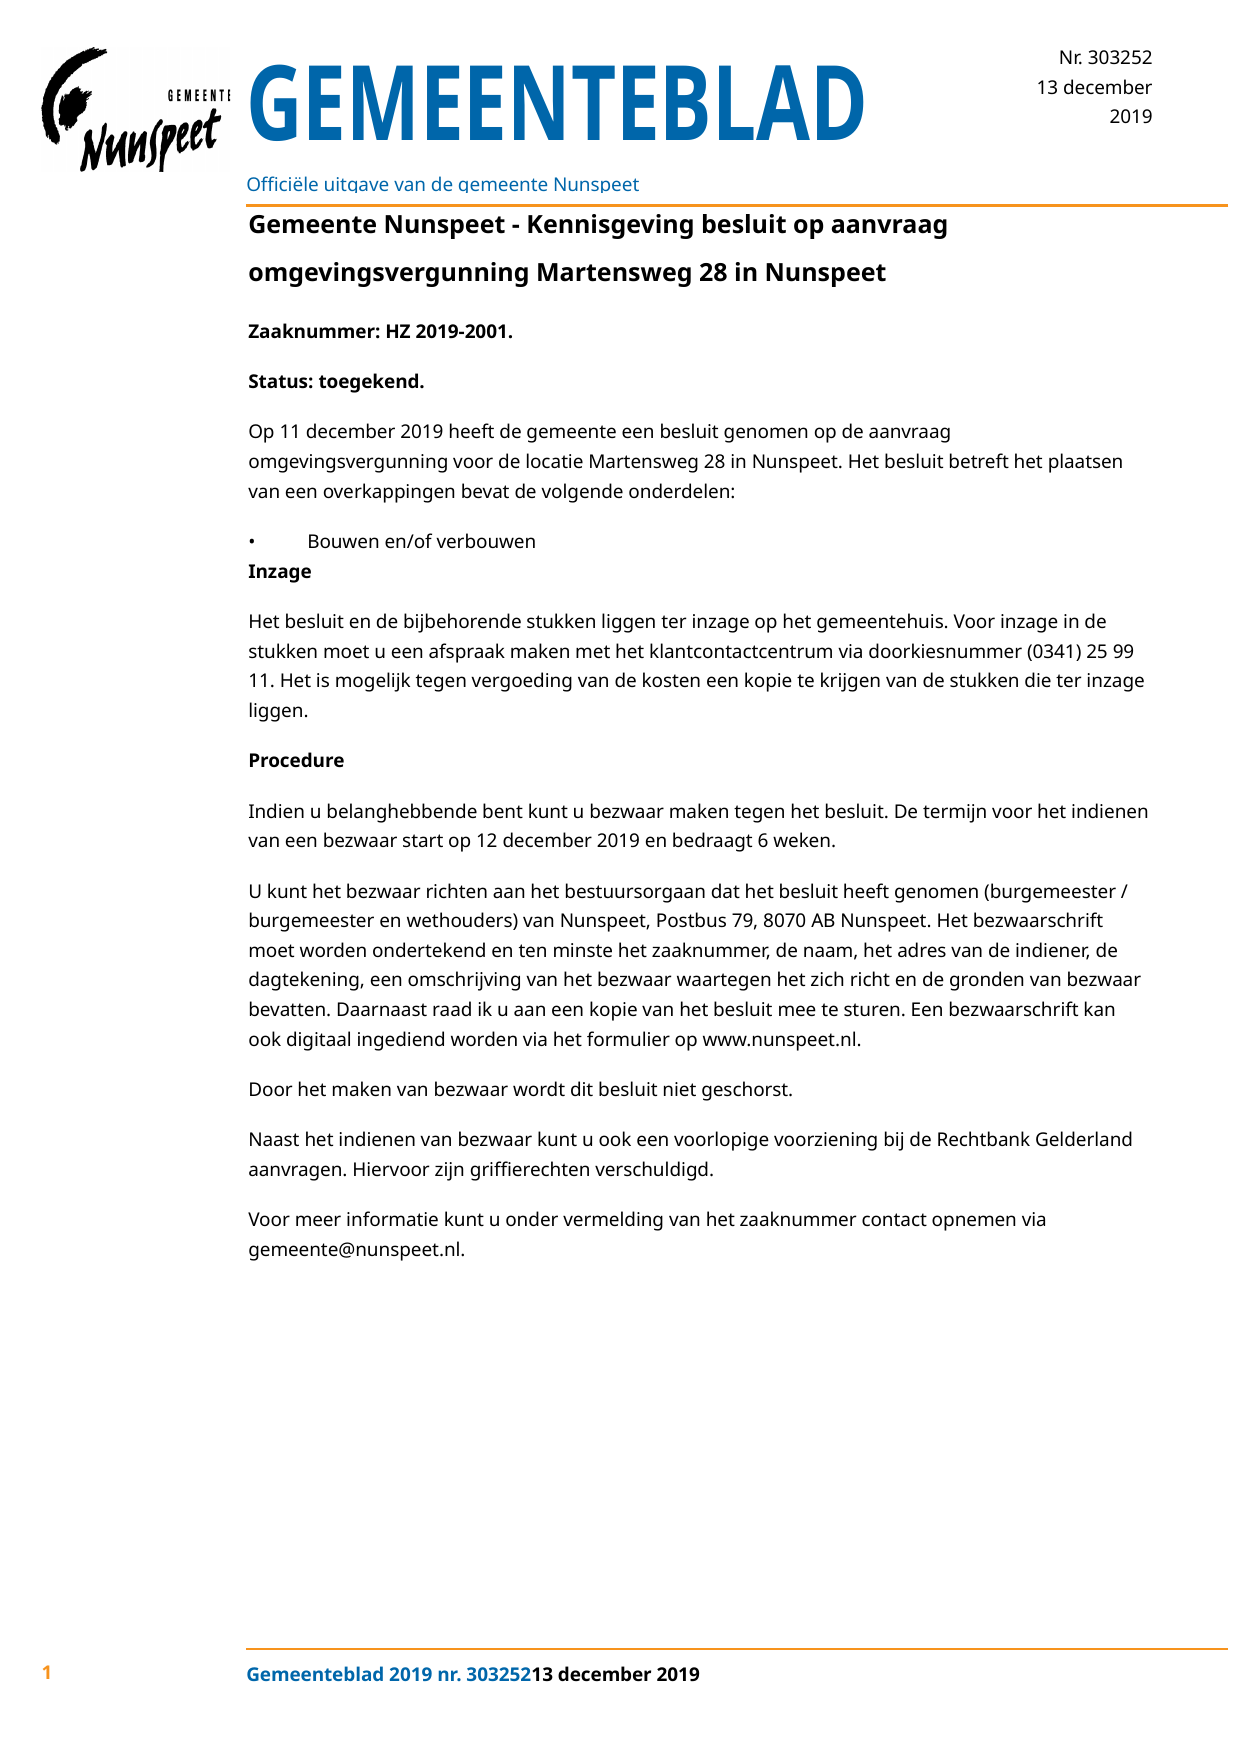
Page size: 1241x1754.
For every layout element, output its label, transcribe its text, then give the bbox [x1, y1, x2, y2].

text Indien u belanghebbende bent kunt u bezwaar maken tegen het besluit. De termijn voor het indienen van een bezwaar start op 12 december 2019 en bedraagt 6 weken. [248, 798, 1152, 853]
text Procedure [248, 747, 1152, 773]
picture [41, 47, 231, 172]
text U kunt het bezwaar richten aan het bestuursorgaan dat het besluit heeft genomen (burgemeester / burgemeester en wethouders) van Nunspeet, Postbus 79, 8070 AB Nunspeet. Het bezwaarschrift moet worden ondertekend en ten minste het zaaknummer, de naam, het adres van de indiener, de dagtekening, een omschrijving van het bezwaar waartegen het zich richt en de gronden van bezwaar bevatten. Daarnaast raad ik u aan een kopie van het besluit mee te sturen. Een bezwaarschrift kan ook digitaal ingediend worden via het formulier op www.nunspeet.nl. [248, 878, 1152, 1052]
text Op 11 december 2019 heeft de gemeente een besluit genomen op de aanvraag omgevingsvergunning voor de locatie Martensweg 28 in Nunspeet. Het besluit betreft het plaatsen van een overkappingen bevat de volgende onderdelen: [248, 419, 1152, 504]
text Inzage [248, 558, 1152, 584]
text Zaaknummer: HZ 2019-2001. [248, 318, 1152, 344]
text Naast het indienen van bezwaar kunt u ook een voorlopige voorziening bij de Rechtbank Gelderland aanvragen. Hiervoor zijn griffierechten verschuldigd. [248, 1127, 1152, 1182]
text Status: toegekend. [248, 368, 1152, 394]
list Bouwen en/of verbouwen [248, 528, 1152, 554]
text Voor meer informatie kunt u onder vermelding van het zaaknummer contact opnemen via gemeente@nunspeet.nl. [248, 1207, 1152, 1262]
text Het besluit en de bijbehorende stukken liggen ter inzage op het gemeentehuis. Voor inzage in de stukken moet u een afspraak maken met het klantcontactcentrum via doorkiesnummer (0341) 25 99 11. Het is mogelijk tegen vergoeding van de kosten een kopie te krijgen van de stukken die ter inzage liggen. [248, 608, 1152, 723]
text Door het maken van bezwaar wordt dit besluit niet geschorst. [248, 1076, 1152, 1102]
text Gemeente Nunspeet - Kennisgeving besluit op aanvraag omgevingsvergunning Martensweg 28 in Nunspeet [248, 207, 1152, 288]
